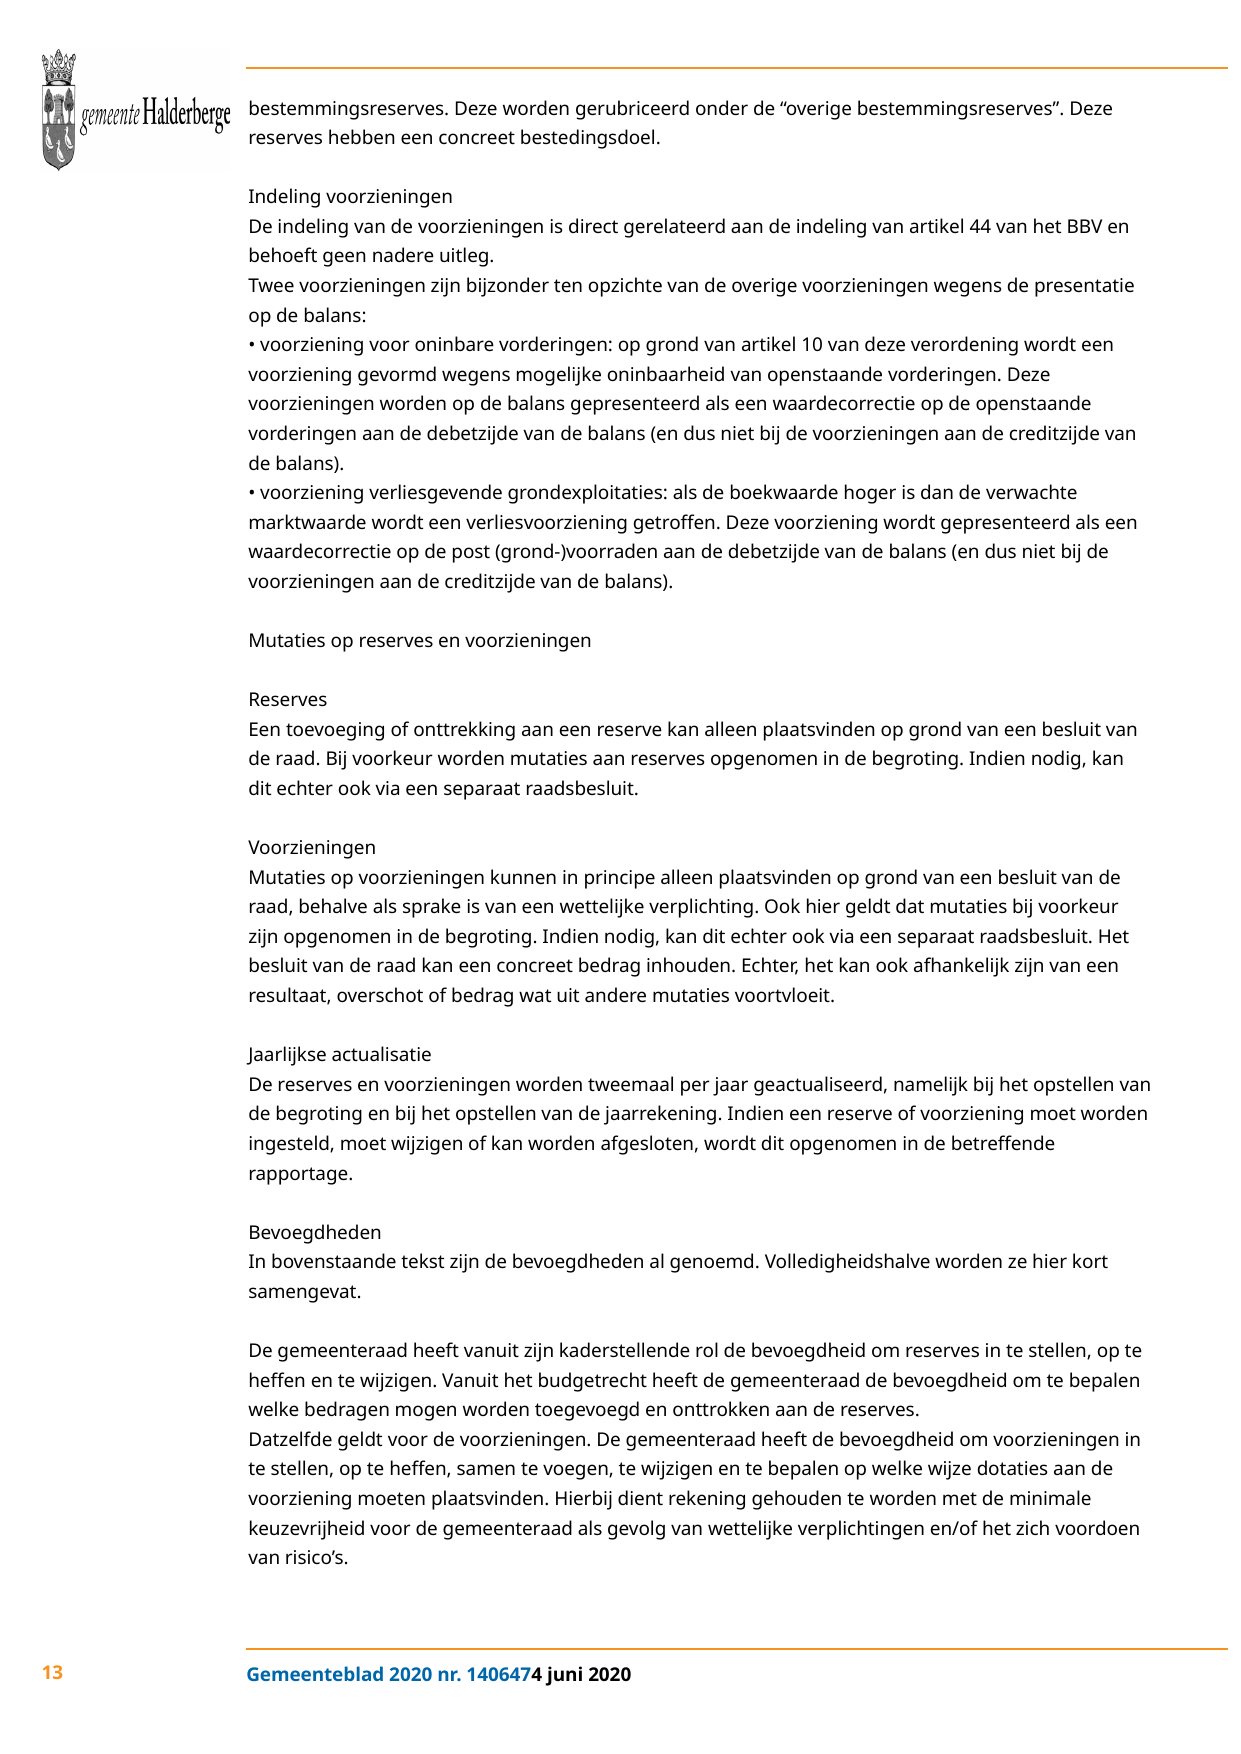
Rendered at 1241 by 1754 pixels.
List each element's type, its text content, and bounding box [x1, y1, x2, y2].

text Mutaties op voorzieningen kunnen in principe alleen plaatsvinden op grond van een besluit van de raad, behalve als sprake is van een wettelijke verplichting. Ook hier geldt dat mutaties bij voorkeur zijn opgenomen in de begroting. Indien nodig, kan dit echter ook via een separaat raadsbesluit. Het besluit van de raad kan een concreet bedrag inhouden. Echter, het kan ook afhankelijk zijn van een resultaat, overschot of bedrag wat uit andere mutaties voortvloeit. [248, 864, 1152, 1008]
text De gemeenteraad heeft vanuit zijn kaderstellende rol de bevoegdheid om reserves in te stellen, op te heffen en te wijzigen. Vanuit het budgetrecht heeft de gemeenteraad de bevoegdheid om te bepalen welke bedragen mogen worden toegevoegd en onttrokken aan de reserves. [248, 1337, 1152, 1422]
picture [41, 47, 231, 172]
text Indeling voorzieningen [248, 183, 1152, 209]
text Mutaties op reserves en voorzieningen [248, 627, 1152, 653]
text • voorziening verliesgevende grondexploitaties: als de boekwaarde hoger is dan de verwachte marktwaarde wordt een verliesvoorziening getroffen. Deze voorziening wordt gepresenteerd als een waardecorrectie op de post (grond-)voorraden aan de debetzijde van de balans (en dus niet bij de voorzieningen aan de creditzijde van de balans). [248, 479, 1152, 594]
text Reserves [248, 686, 1152, 712]
text De reserves en voorzieningen worden tweemaal per jaar geactualiseerd, namelijk bij het opstellen van de begroting en bij het opstellen van de jaarrekening. Indien een reserve of voorziening moet worden ingesteld, moet wijzigen of kan worden afgesloten, wordt dit opgenomen in de betreffende rapportage. [248, 1071, 1152, 1186]
text Voorzieningen [248, 834, 1152, 860]
text Bevoegdheden [248, 1219, 1152, 1245]
text In bovenstaande tekst zijn de bevoegdheden al genoemd. Volledigheidshalve worden ze hier kort samengevat. [248, 1248, 1152, 1304]
text • voorziening voor oninbare vorderingen: op grond van artikel 10 van deze verordening wordt een voorziening gevormd wegens mogelijke oninbaarheid van openstaande vorderingen. Deze voorzieningen worden op de balans gepresenteerd als een waardecorrectie op de openstaande vorderingen aan de debetzijde van de balans (en dus niet bij de voorzieningen aan de creditzijde van de balans). [248, 331, 1152, 476]
text Twee voorzieningen zijn bijzonder ten opzichte van de overige voorzieningen wegens de presentatie op de balans: [248, 272, 1152, 328]
text Datzelfde geldt voor de voorzieningen. De gemeenteraad heeft de bevoegdheid om voorzieningen in te stellen, op te heffen, samen te voegen, te wijzigen en te bepalen op welke wijze dotaties aan de voorziening moeten plaatsvinden. Hierbij dient rekening gehouden te worden met de minimale keuzevrijheid voor de gemeenteraad als gevolg van wettelijke verplichtingen en/of het zich voordoen van risico’s. [248, 1426, 1152, 1570]
text bestemmingsreserves. Deze worden gerubriceerd onder de “overige bestemmingsreserves”. Deze reserves hebben een concreet bestedingsdoel. [248, 95, 1152, 150]
text Jaarlijkse actualisatie [248, 1041, 1152, 1067]
text De indeling van de voorzieningen is direct gerelateerd aan de indeling van artikel 44 van het BBV en behoeft geen nadere uitleg. [248, 213, 1152, 268]
text Een toevoeging of onttrekking aan een reserve kan alleen plaatsvinden op grond van een besluit van de raad. Bij voorkeur worden mutaties aan reserves opgenomen in de begroting. Indien nodig, kan dit echter ook via een separaat raadsbesluit. [248, 716, 1152, 801]
